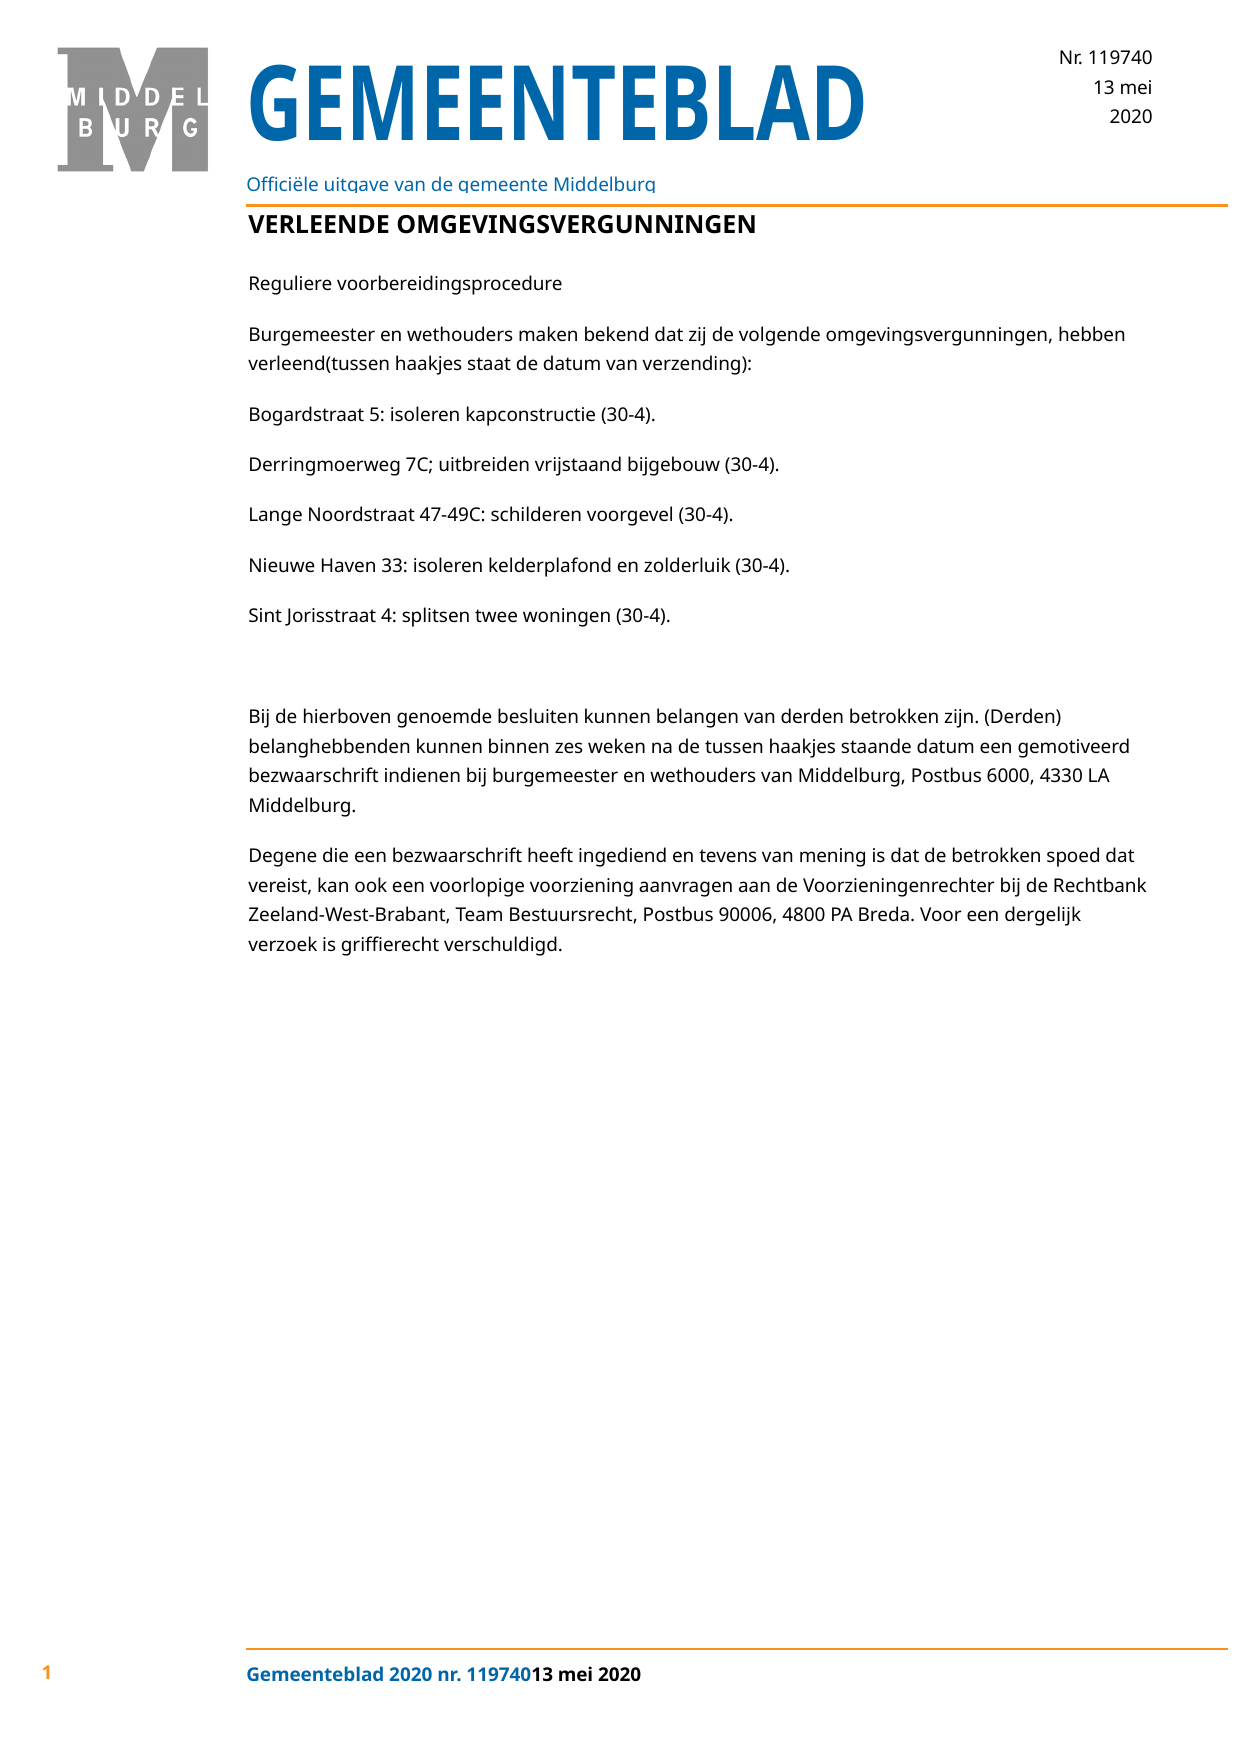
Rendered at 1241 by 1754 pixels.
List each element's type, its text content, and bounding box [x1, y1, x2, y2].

picture [41, 47, 231, 172]
text Degene die een bezwaarschrift heeft ingediend en tevens van mening is dat de betrokken spoed dat vereist, kan ook een voorlopige voorziening aanvragen aan de Voorzieningenrechter bij de Rechtbank Zeeland-West-Brabant, Team Bestuursrecht, Postbus 90006, 4800 PA Breda. Voor een dergelijk verzoek is griffierecht verschuldigd. [248, 842, 1152, 957]
text Reguliere voorbereidingsprocedure [248, 270, 1152, 296]
text Bogardstraat 5: isoleren kapconstructie (30-4). [248, 401, 1152, 426]
text Bij de hierboven genoemde besluiten kunnen belangen van derden betrokken zijn. (Derden) belanghebbenden kunnen binnen zes weken na de tussen haakjes staande datum een gemotiveerd bezwaarschrift indienen bij burgemeester en wethouders van Middelburg, Postbus 6000, 4330 LA Middelburg. [248, 703, 1152, 818]
text Burgemeester en wethouders maken bekend dat zij de volgende omgevingsvergunningen, hebben verleend(tussen haakjes staat de datum van verzending): [248, 321, 1152, 376]
text Nieuwe Haven 33: isoleren kelderplafond en zolderluik (30-4). [248, 552, 1152, 578]
text Sint Jorisstraat 4: splitsen twee woningen (30-4). [248, 602, 1152, 628]
text Lange Noordstraat 47-49C: schilderen voorgevel (30-4). [248, 502, 1152, 527]
text Derringmoerweg 7C; uitbreiden vrijstaand bijgebouw (30-4). [248, 451, 1152, 477]
text VERLEENDE OMGEVINGSVERGUNNINGEN [248, 207, 1152, 241]
